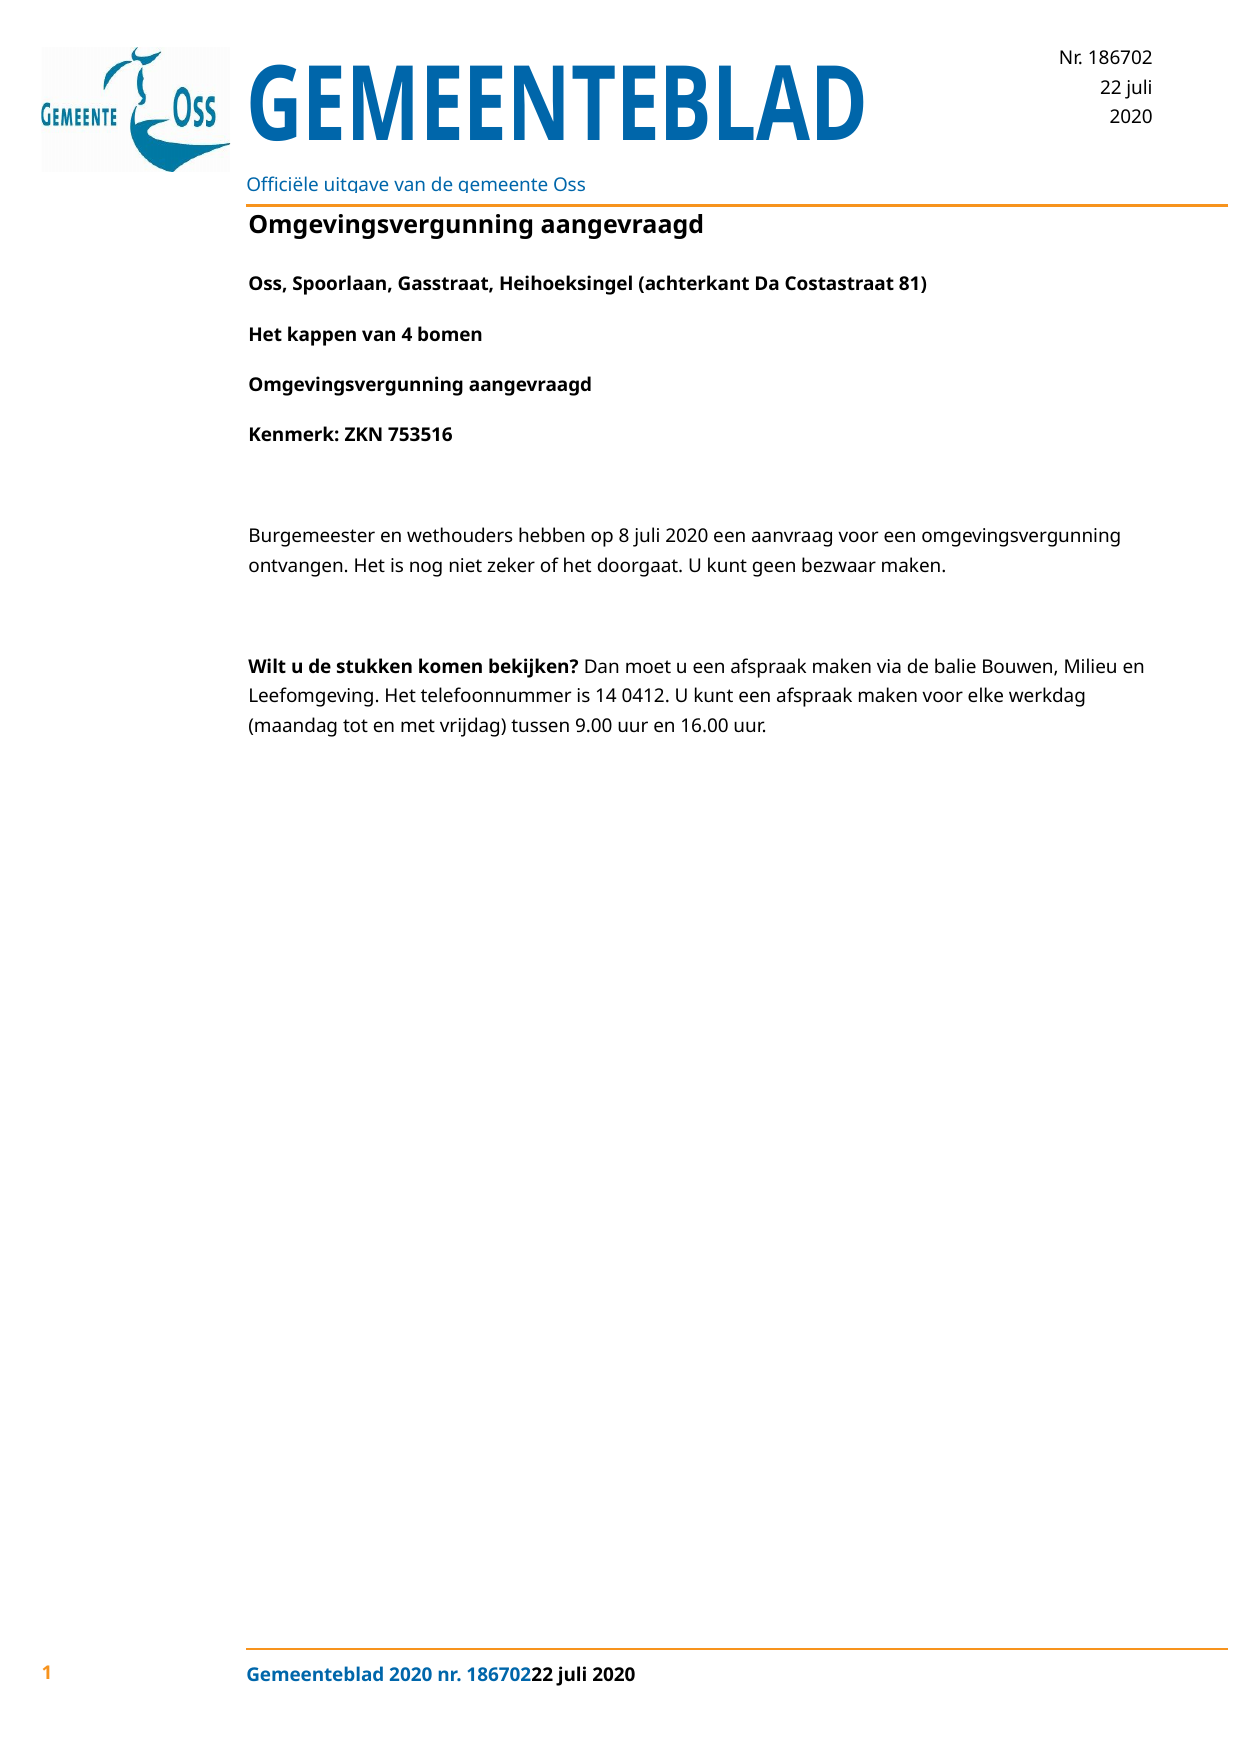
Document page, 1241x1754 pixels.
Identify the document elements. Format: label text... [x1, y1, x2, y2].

text Kenmerk: ZKN 753516 [248, 422, 1152, 447]
text Wilt u de stukken komen bekijken? Dan moet u een afspraak maken via de balie Bouwen, Milieu en Leefomgeving. Het telefoonnummer is 14 0412. U kunt een afspraak maken voor elke werkdag (maandag tot en met vrijdag) tussen 9.00 uur en 16.00 uur. [248, 653, 1152, 738]
text Omgevingsvergunning aangevraagd [248, 371, 1152, 397]
picture [41, 47, 231, 172]
text Oss, Spoorlaan, Gasstraat, Heihoeksingel (achterkant Da Costastraat 81) [248, 270, 1152, 296]
text Het kappen van 4 bomen [248, 321, 1152, 346]
text Omgevingsvergunning aangevraagd [248, 207, 1152, 241]
text Burgemeester en wethouders hebben op 8 juli 2020 een aanvraag voor een omgevingsvergunning ontvangen. Het is nog niet zeker of het doorgaat. U kunt geen bezwaar maken. [248, 522, 1152, 578]
